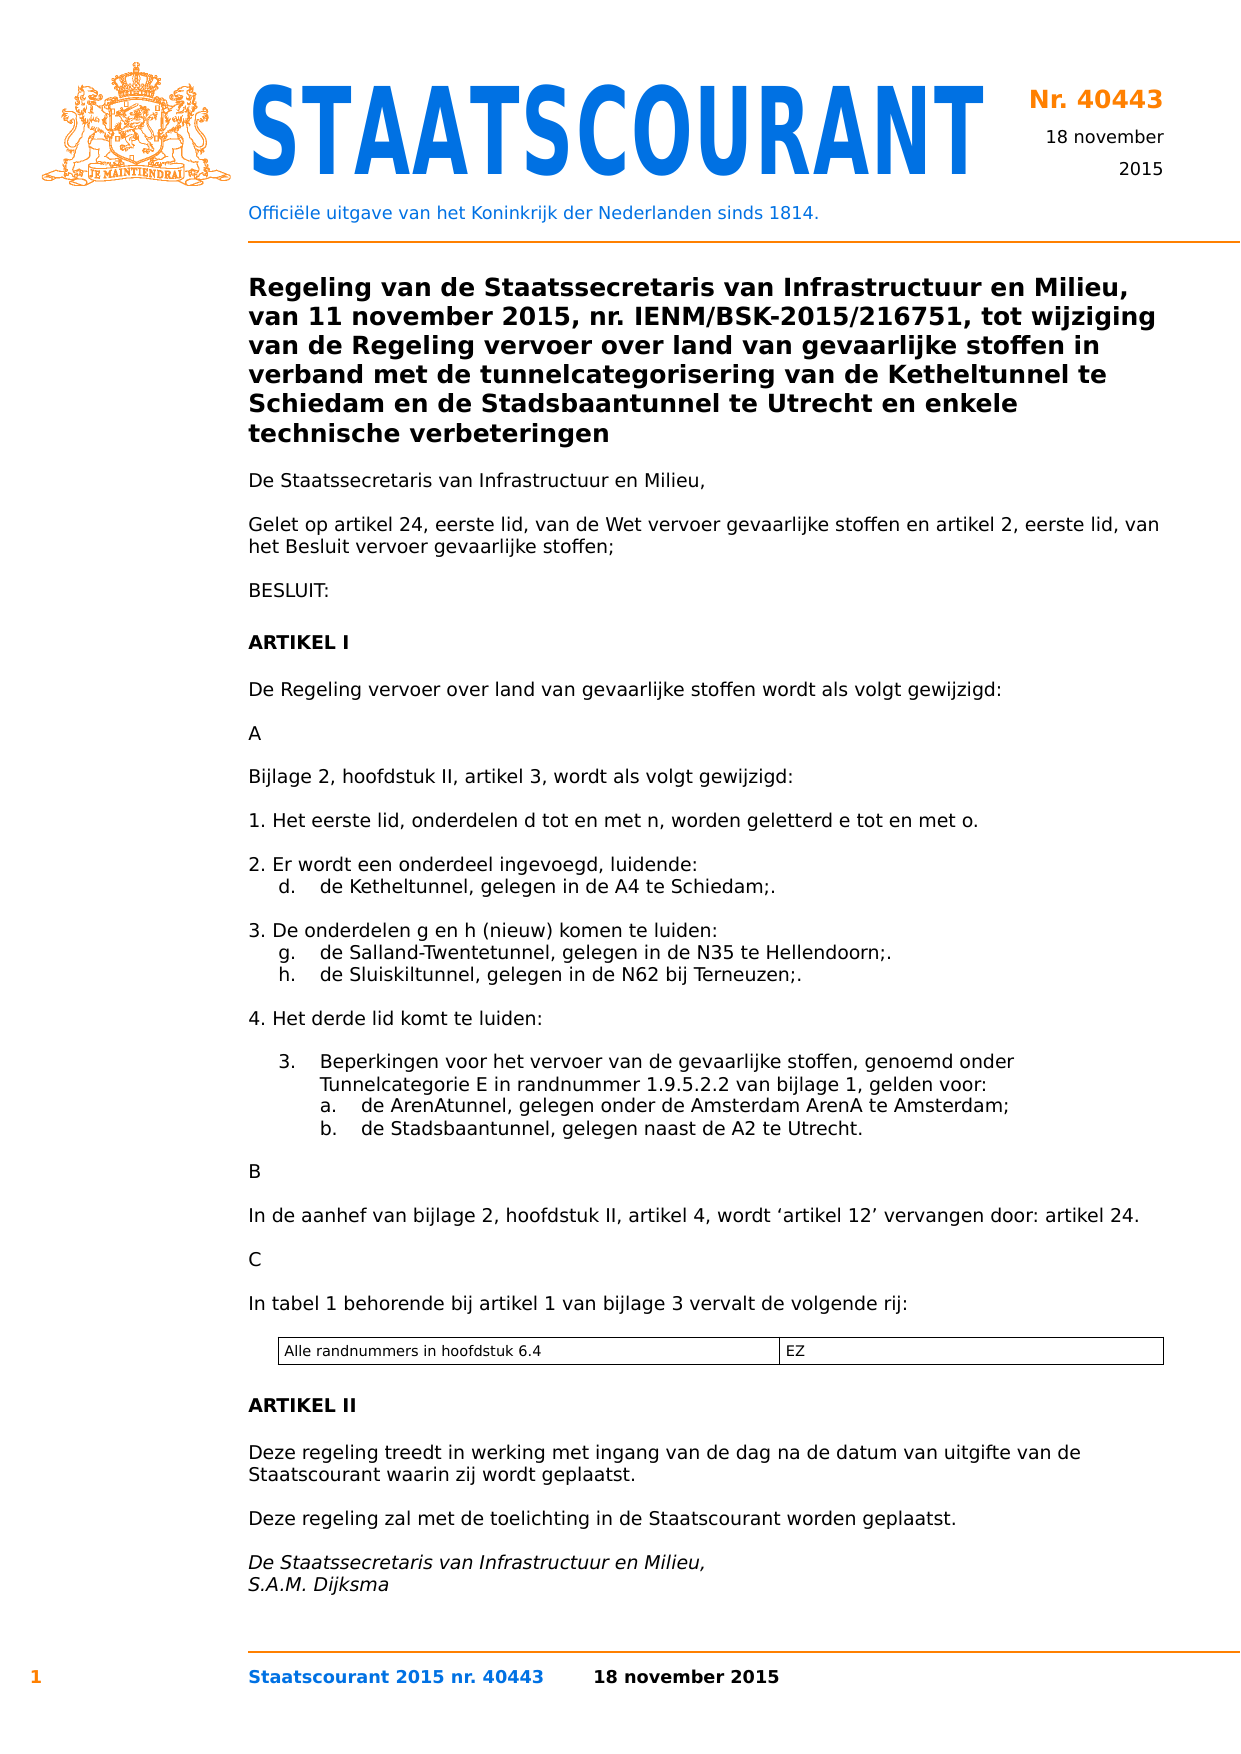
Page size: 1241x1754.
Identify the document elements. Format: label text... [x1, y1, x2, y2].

table_header EZ [780, 1338, 1163, 1364]
text A [248, 722, 1163, 744]
text b. de Stadsbaantunnel, gelegen naast de A2 te Utrecht. [319, 1117, 1163, 1139]
text Deze regeling treedt in werking met ingang van de dag na de datum van uitgifte van de Staatscourant waarin zij wordt geplaatst. [248, 1442, 1163, 1486]
text 3. De onderdelen g en h (nieuw) komen te luiden: [248, 920, 1163, 942]
subtitle ARTIKEL II [248, 1395, 1163, 1417]
picture [41, 62, 231, 186]
text Bijlage 2, hoofdstuk II, artikel 3, wordt als volgt gewijzigd: [248, 766, 1163, 788]
text g. de Salland-Twentetunnel, gelegen in de N35 te Hellendoorn;. [278, 942, 1163, 964]
text De Staatssecretaris van Infrastructuur en Milieu, [248, 470, 1163, 492]
text BESLUIT: [248, 579, 1163, 602]
text C [248, 1249, 1163, 1271]
text 2. Er wordt een onderdeel ingevoegd, luidende: [248, 854, 1163, 876]
text De Staatssecretaris van Infrastructuur en Milieu, S.A.M. Dijksma [248, 1552, 1163, 1596]
table_header Alle randnummers in hoofdstuk 6.4 [279, 1338, 779, 1364]
text In de aanhef van bijlage 2, hoofdstuk II, artikel 4, wordt ‘artikel 12’ vervangen door: artikel 24. [248, 1205, 1163, 1227]
text B [248, 1161, 1163, 1183]
text In tabel 1 behorende bij artikel 1 van bijlage 3 vervalt de volgende rij: [248, 1293, 1163, 1315]
subtitle ARTIKEL I [248, 632, 1163, 653]
text 1. Het eerste lid, onderdelen d tot en met n, worden geletterd e tot en met o. [248, 810, 1163, 832]
subtitle Regeling van de Staatssecretaris van Infrastructuur en Milieu, van 11 november 2015, nr. IENM/BSK-2015/216751, tot wijziging van de Regeling vervoer over land van gevaarlijke stoffen in verband met de tunnelcategorisering van de Ketheltunnel te Schiedam en de Stadsbaantunnel te Utrecht en enkele technische verbeteringen [248, 273, 1163, 448]
table_cell 2015 [998, 153, 1240, 203]
text h. de Sluiskiltunnel, gelegen in de N62 bij Terneuzen;. [278, 964, 1163, 986]
text d. de Ketheltunnel, gelegen in de A4 te Schiedam;. [278, 876, 1163, 898]
table_header Nr. 40443 [998, 62, 1240, 121]
table_cell Officiële uitgave van het Koninkrijk der Nederlanden sinds 1814. [248, 203, 1240, 241]
text 3. Beperkingen voor het vervoer van de gevaarlijke stoffen, genoemd onder Tunnelcategorie E in randnummer 1.9.5.2.2 van bijlage 1, gelden voor: [278, 1051, 1163, 1095]
text Deze regeling zal met de toelichting in de Staatscourant worden geplaatst. [248, 1508, 1163, 1530]
text De Regeling vervoer over land van gevaarlijke stoffen wordt als volgt gewijzigd: [248, 678, 1163, 701]
table_cell 18 november [998, 121, 1240, 153]
text 4. Het derde lid komt te luiden: [248, 1008, 1163, 1029]
table_header STAATSCOURANT [248, 62, 998, 203]
table_header [25, 62, 248, 241]
text a. de ArenAtunnel, gelegen onder de Amsterdam ArenA te Amsterdam; [319, 1095, 1163, 1117]
text Gelet op artikel 24, eerste lid, van de Wet vervoer gevaarlijke stoffen en artikel 2, eerste lid, van het Besluit vervoer gevaarlijke stoffen; [248, 514, 1163, 558]
